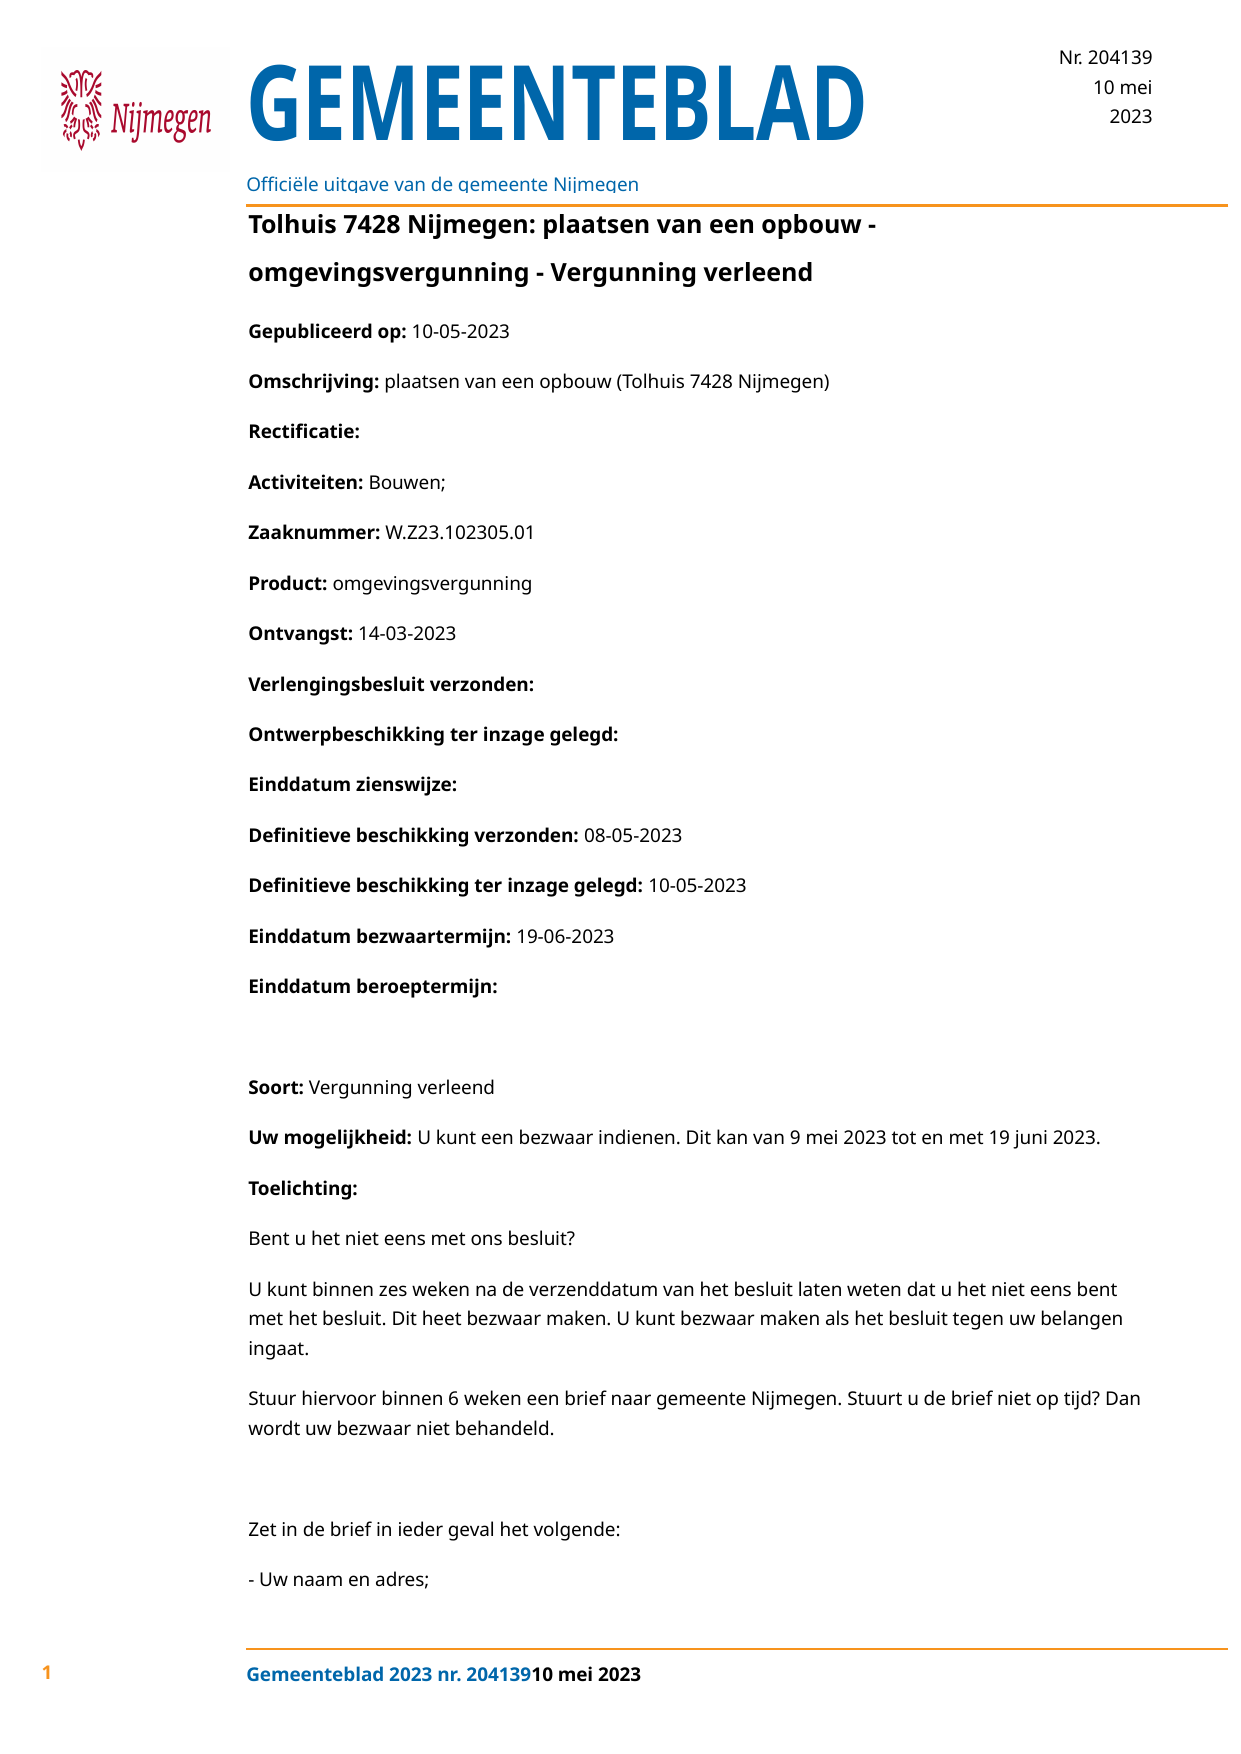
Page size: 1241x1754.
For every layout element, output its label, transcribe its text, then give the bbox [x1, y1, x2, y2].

text Product: omgevingsvergunning [248, 570, 1152, 596]
text Uw mogelijkheid: U kunt een bezwaar indienen. Dit kan van 9 mei 2023 tot en met 19 juni 2023. [248, 1124, 1152, 1150]
text - Uw naam en adres; [248, 1566, 1152, 1592]
text Ontvangst: 14-03-2023 [248, 620, 1152, 646]
text U kunt binnen zes weken na de verzenddatum van het besluit laten weten dat u het niet eens bent met het besluit. Dit heet bezwaar maken. U kunt bezwaar maken als het besluit tegen uw belangen ingaat. [248, 1276, 1152, 1361]
text Einddatum zienswijze: [248, 772, 1152, 797]
picture [41, 47, 231, 172]
text Definitieve beschikking verzonden: 08-05-2023 [248, 822, 1152, 848]
text Verlengingsbesluit verzonden: [248, 671, 1152, 697]
text Tolhuis 7428 Nijmegen: plaatsen van een opbouw - omgevingsvergunning - Vergunning verleend [248, 207, 1152, 288]
text Gepubliceerd op: 10-05-2023 [248, 318, 1152, 344]
text Bent u het niet eens met ons besluit? [248, 1225, 1152, 1251]
text Einddatum bezwaartermijn: 19-06-2023 [248, 923, 1152, 949]
text Einddatum beroeptermijn: [248, 973, 1152, 999]
text Toelichting: [248, 1175, 1152, 1201]
text Definitieve beschikking ter inzage gelegd: 10-05-2023 [248, 872, 1152, 898]
text Soort: Vergunning verleend [248, 1074, 1152, 1100]
text Zaaknummer: W.Z23.102305.01 [248, 519, 1152, 545]
text Zet in de brief in ieder geval het volgende: [248, 1516, 1152, 1542]
text Omschrijving: plaatsen van een opbouw (Tolhuis 7428 Nijmegen) [248, 368, 1152, 394]
text Ontwerpbeschikking ter inzage gelegd: [248, 721, 1152, 747]
text Activiteiten: Bouwen; [248, 469, 1152, 495]
text Stuur hiervoor binnen 6 weken een brief naar gemeente Nijmegen. Stuurt u de brief niet op tijd? Dan wordt uw bezwaar niet behandeld. [248, 1385, 1152, 1441]
text Rectificatie: [248, 419, 1152, 444]
